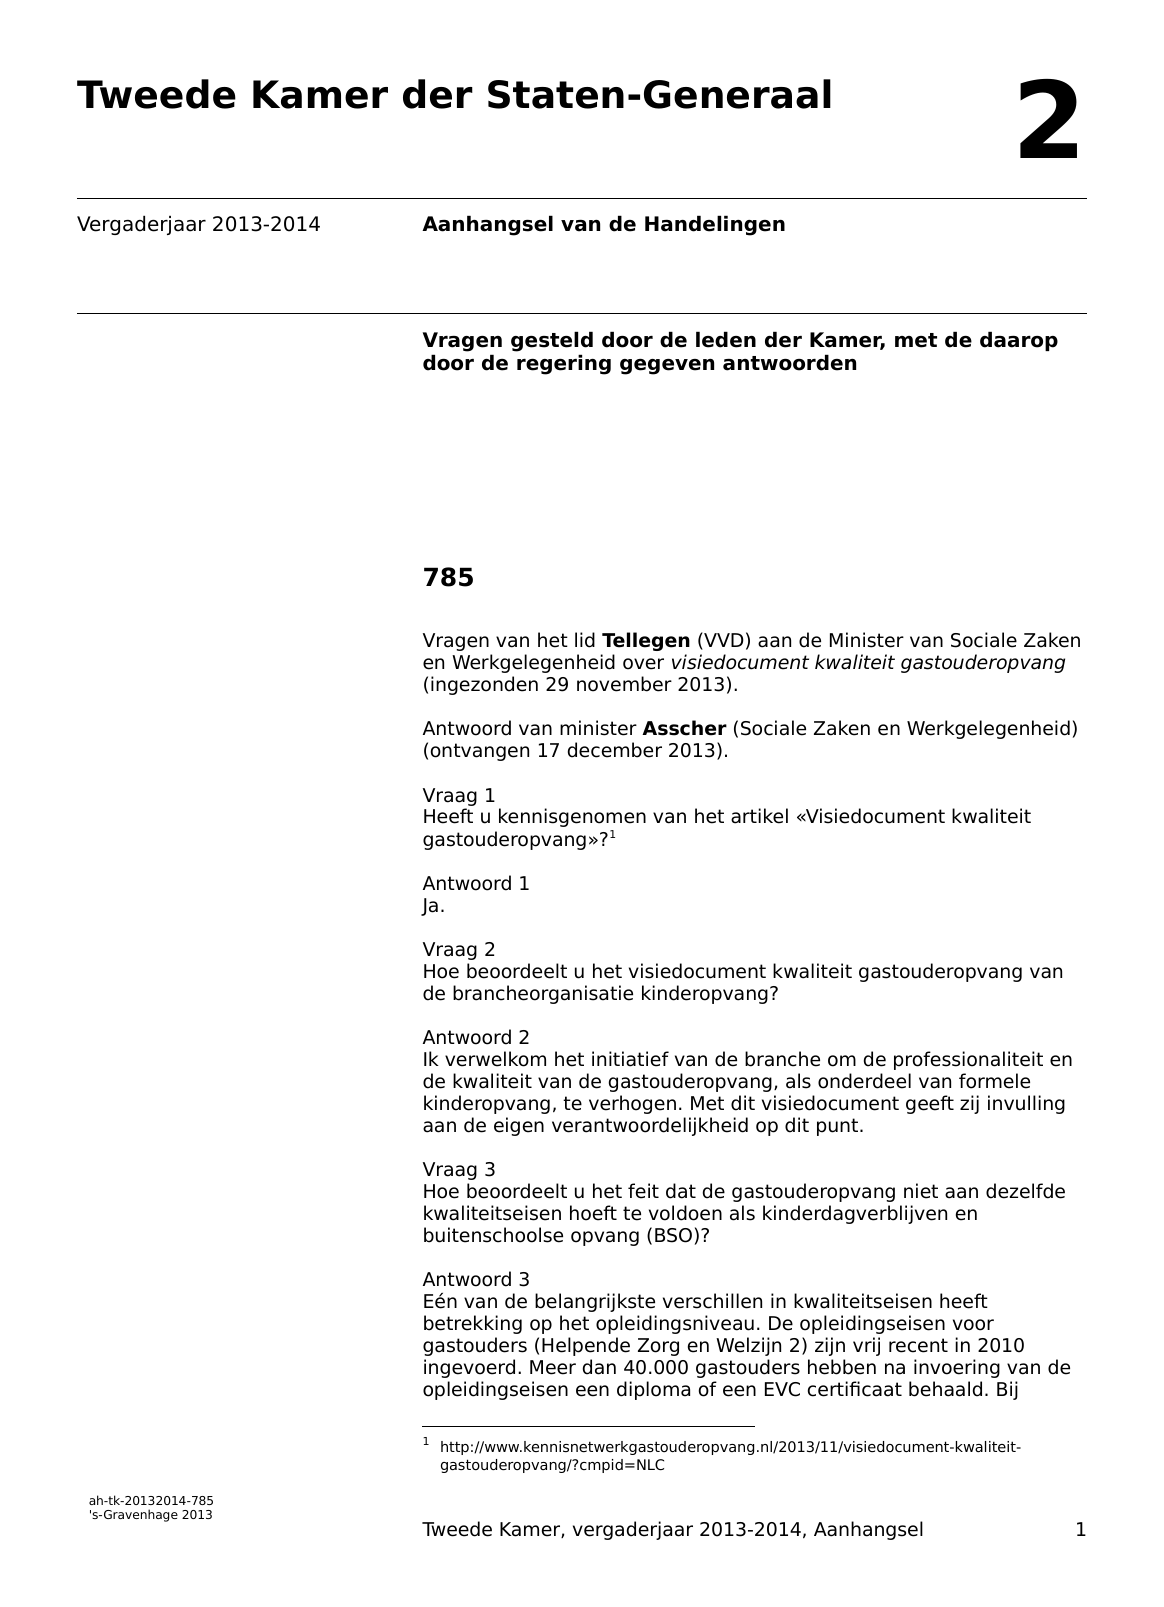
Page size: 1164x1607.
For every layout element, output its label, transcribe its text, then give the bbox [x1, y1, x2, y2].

text 785 [422, 563, 1087, 592]
text Vraag 3 [422, 1159, 1087, 1181]
text Hoe beoordeelt u het visiedocument kwaliteit gastouderopvang van de brancheorganisatie kinderopvang? [422, 961, 1087, 1005]
text Vraag 2 [422, 939, 1087, 961]
text Antwoord van minister Asscher (Sociale Zaken en Werkgelegenheid) (ontvangen 17 december 2013). [422, 718, 1087, 762]
table_cell Vragen gesteld door de leden der Kamer, met de daarop door de regering gegeven antwoorden [422, 314, 1087, 375]
text Antwoord 2 [422, 1027, 1087, 1049]
text Antwoord 3 [422, 1269, 1087, 1291]
text Ik verwelkom het initiatief van de branche om de professionaliteit en de kwaliteit van de gastouderopvang, als onderdeel van formele kinderopvang, te verhogen. Met dit visiedocument geeft zij invulling aan de eigen verantwoordelijkheid op dit punt. [422, 1049, 1087, 1137]
table_cell Vergaderjaar 2013-2014 [77, 199, 422, 313]
table_cell Aanhangsel van de Handelingen [422, 199, 1087, 313]
text ah-tk-20132014-785 [88, 1494, 323, 1508]
text Ja. [422, 894, 1087, 917]
text 's-Gravenhage 2013 [88, 1508, 323, 1522]
table_header Tweede Kamer der Staten-Generaal [77, 59, 886, 198]
text Antwoord 1 [422, 873, 1087, 894]
table_header 2 [886, 59, 1087, 198]
text Eén van de belangrijkste verschillen in kwaliteitseisen heeft betrekking op het opleidingsniveau. De opleidingseisen voor gastouders (Helpende Zorg en Welzijn 2) zijn vrij recent in 2010 ingevoerd. Meer dan 40.000 gastouders hebben na invoering van de opleidingseisen een diploma of een EVC certificaat behaald. Bij [422, 1291, 1087, 1401]
text Vraag 1 [422, 784, 1087, 806]
text Heeft u kennisgenomen van het artikel «Visiedocument kwaliteit gastouderopvang»? [422, 806, 1087, 850]
text Hoe beoordeelt u het feit dat de gastouderopvang niet aan dezelfde kwaliteitseisen hoeft te voldoen als kinderdagverblijven en buitenschoolse opvang (BSO)? [422, 1181, 1087, 1247]
text http://www.kennisnetwerkgastouderopvang.nl/2013/11/visiedocument-kwaliteit-gastouderopvang/?cmpid=NLC [422, 1435, 1087, 1474]
text Vragen van het lid Tellegen (VVD) aan de Minister van Sociale Zaken en Werkgelegenheid over visiedocument kwaliteit gastouderopvang (ingezonden 29 november 2013). [422, 630, 1087, 696]
table_cell [77, 314, 422, 375]
